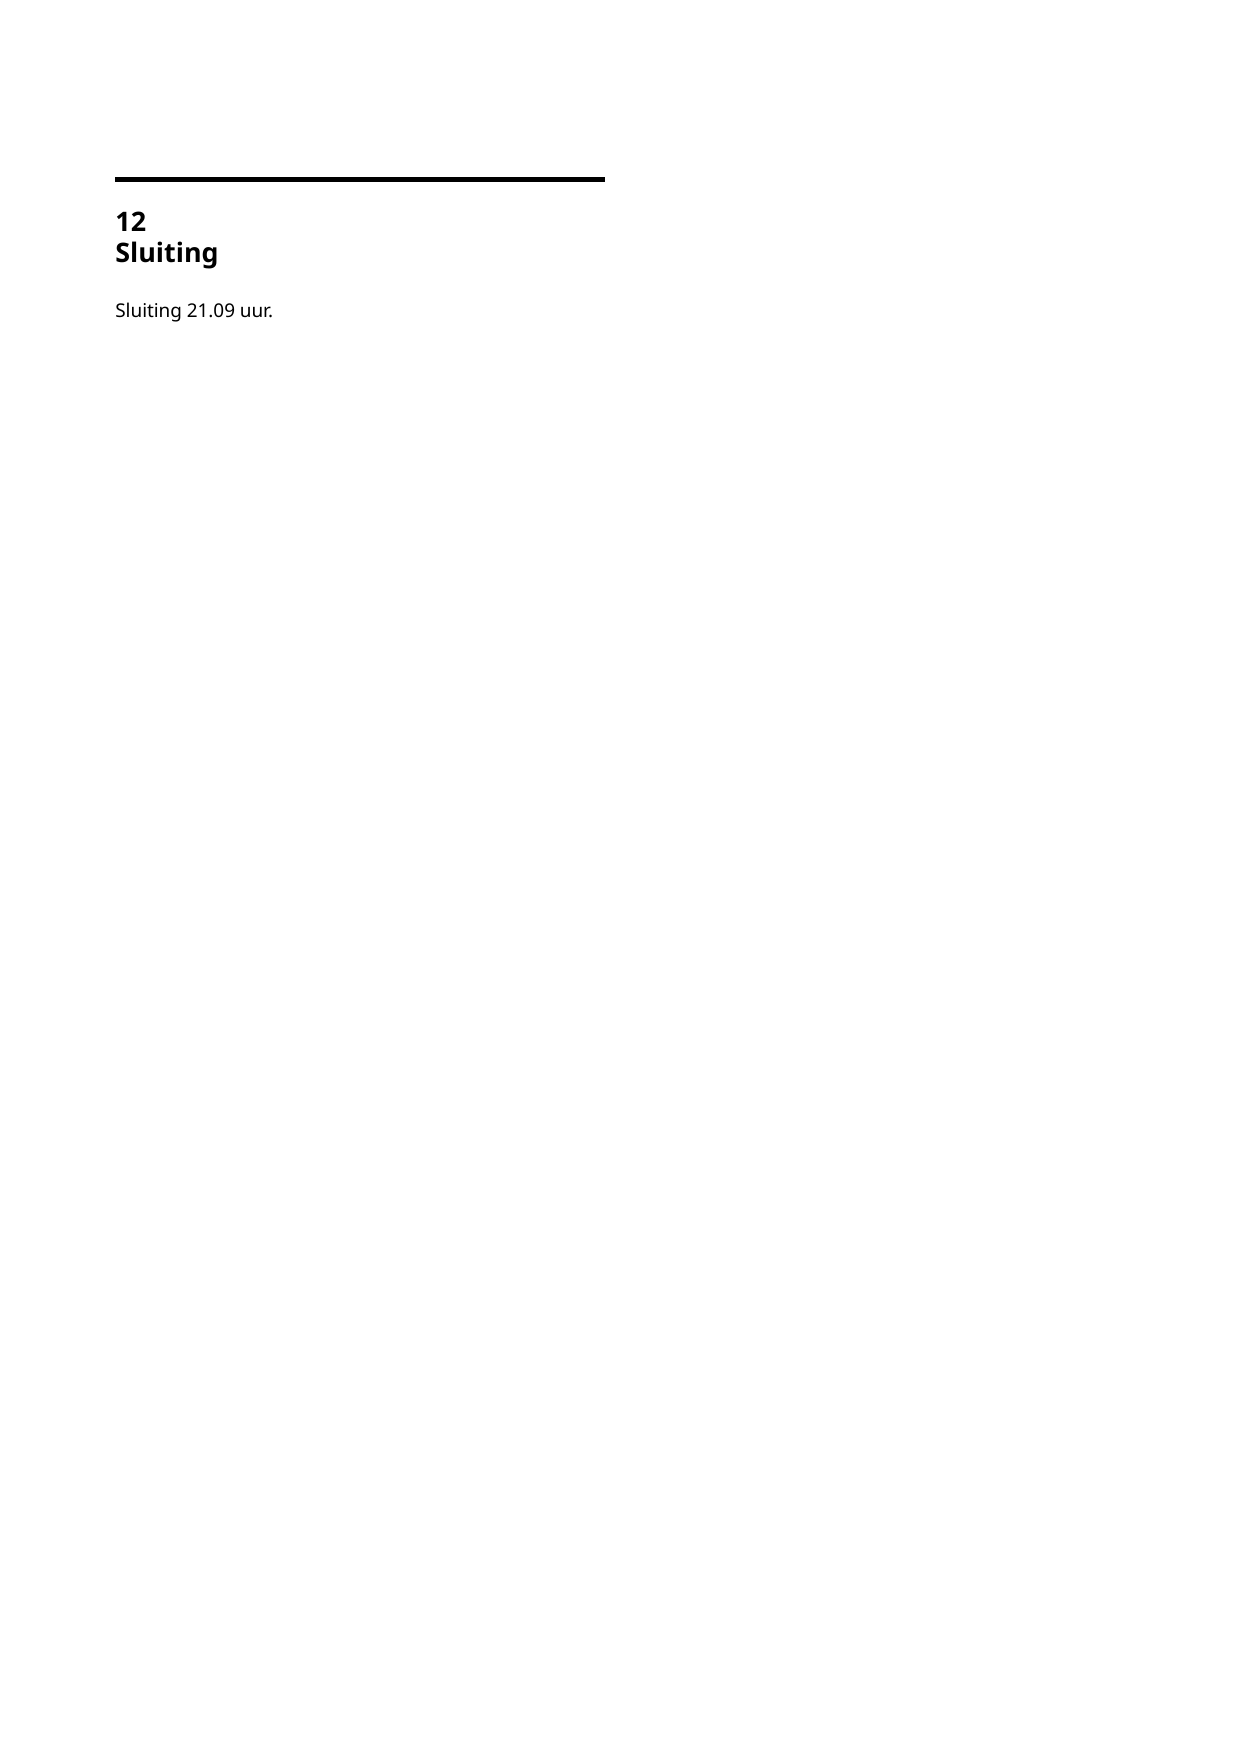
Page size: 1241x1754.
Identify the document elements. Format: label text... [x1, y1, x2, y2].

text Sluiting [115, 239, 605, 283]
text Sluiting 21.09 uur. [115, 302, 605, 322]
text 12 [115, 203, 605, 239]
